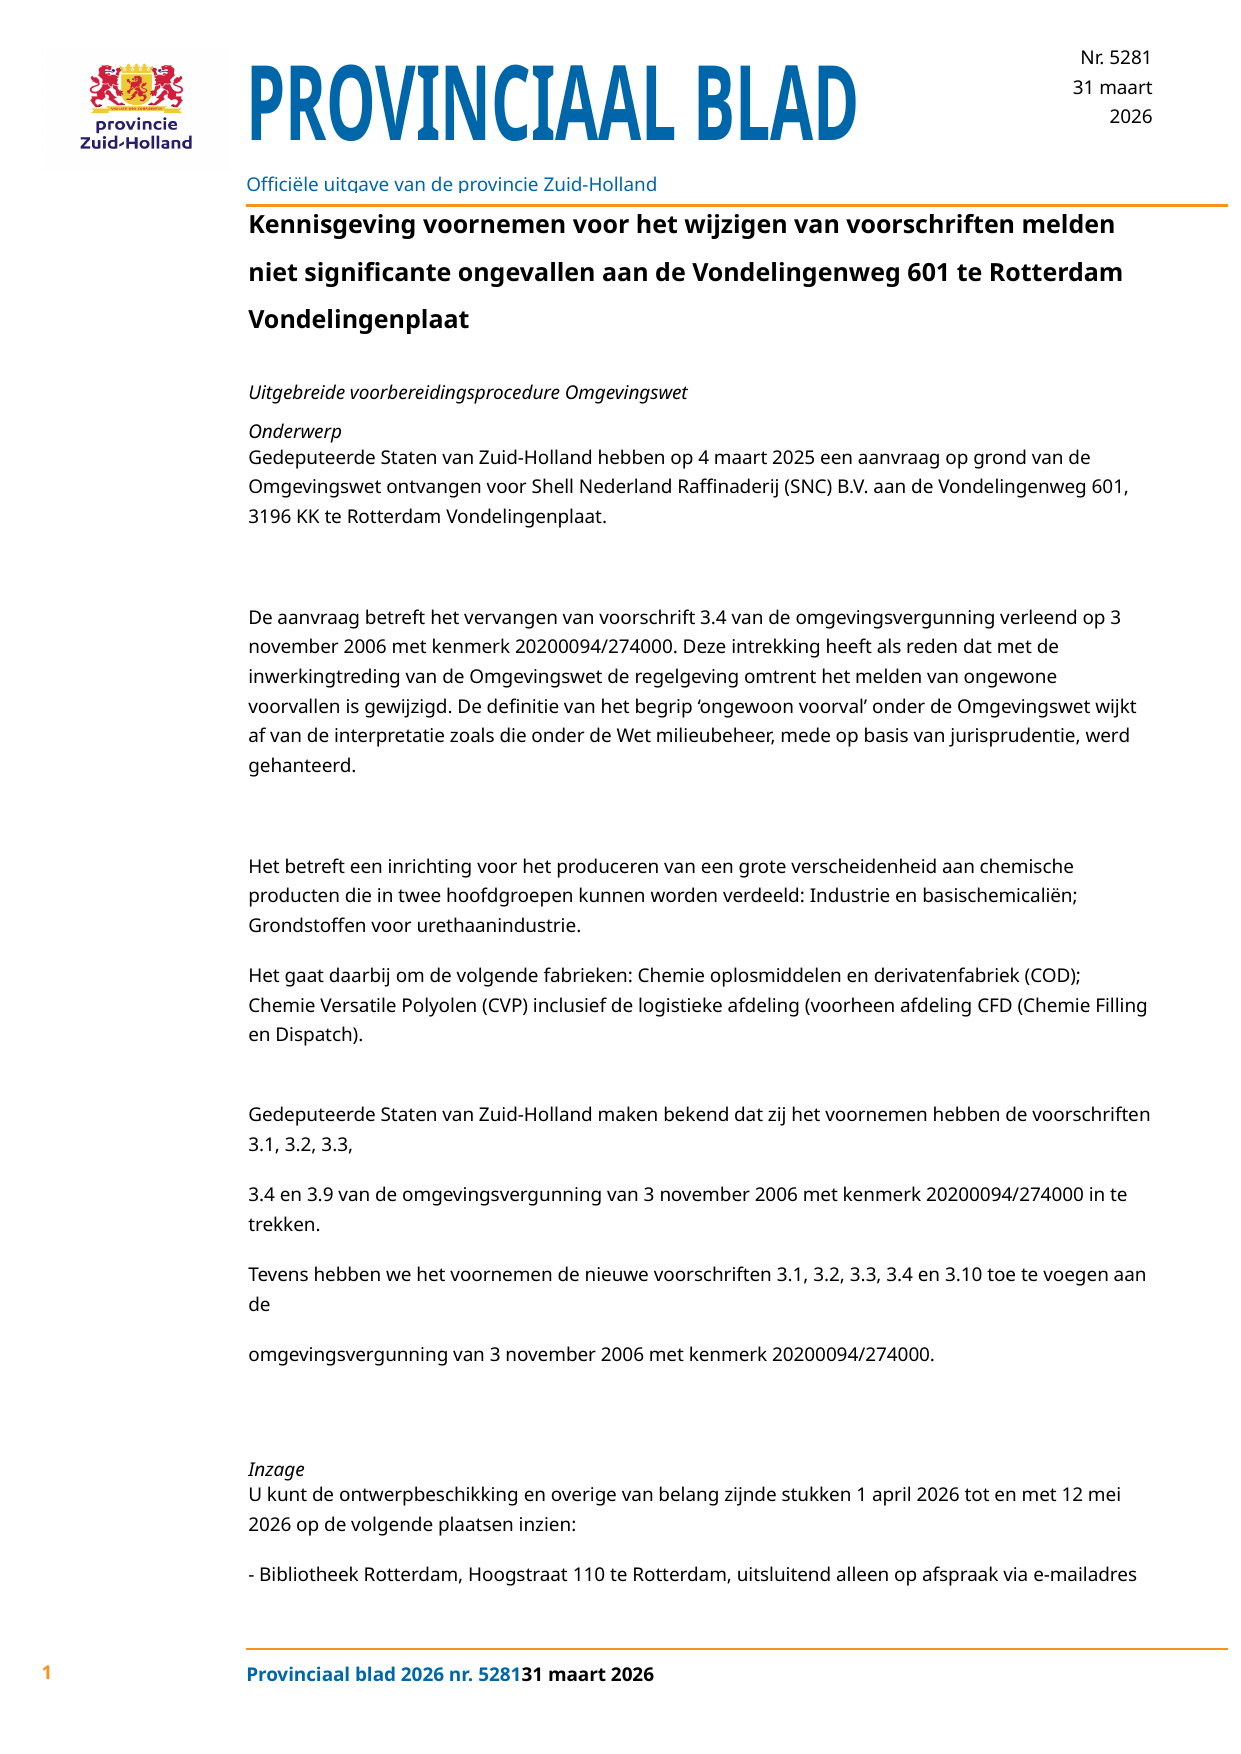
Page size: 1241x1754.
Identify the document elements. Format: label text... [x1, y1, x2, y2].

text - Bibliotheek Rotterdam, Hoogstraat 110 te Rotterdam, uitsluitend alleen op afspraak via e-mailadres [248, 1562, 1152, 1587]
text De aanvraag betreft het vervangen van voorschrift 3.4 van de omgevingsvergunning verleend op 3 november 2006 met kenmerk 20200094/274000. Deze intrekking heeft als reden dat met de inwerkingtreding van de Omgevingswet de regelgeving omtrent het melden van ongewone voorvallen is gewijzigd. De definitie van het begrip ‘ongewoon voorval’ onder de Omgevingswet wijkt af van de interpretatie zoals die onder de Wet milieubeheer, mede op basis van jurisprudentie, werd gehanteerd. [248, 604, 1152, 778]
text Onderwerp [248, 418, 1152, 444]
text Gedeputeerde Staten van Zuid-Holland maken bekend dat zij het voornemen hebben de voorschriften 3.1, 3.2, 3.3, [248, 1102, 1152, 1157]
text Inzage [248, 1456, 1152, 1482]
text Kennisgeving voornemen voor het wijzigen van voorschriften melden niet significante ongevallen aan de Vondelingenweg 601 te Rotterdam Vondelingenplaat [248, 207, 1152, 336]
text Het betreft een inrichting voor het produceren van een grote verscheidenheid aan chemische producten die in twee hoofdgroepen kunnen worden verdeeld: Industrie en basischemicaliën; Grondstoffen voor urethaanindustrie. [248, 853, 1152, 938]
text 3.4 en 3.9 van de omgevingsvergunning van 3 november 2006 met kenmerk 20200094/274000 in te trekken. [248, 1182, 1152, 1237]
text U kunt de ontwerpbeschikking en overige van belang zijnde stukken 1 april 2026 tot en met 12 mei 2026 op de volgende plaatsen inzien: [248, 1482, 1152, 1537]
picture [41, 47, 231, 172]
text omgevingsvergunning van 3 november 2006 met kenmerk 20200094/274000. [248, 1342, 1152, 1367]
text Het gaat daarbij om de volgende fabrieken: Chemie oplosmiddelen en derivatenfabriek (COD); Chemie Versatile Polyolen (CVP) inclusief de logistieke afdeling (voorheen afdeling CFD (Chemie Filling en Dispatch). [248, 962, 1152, 1047]
text Gedeputeerde Staten van Zuid-Holland hebben op 4 maart 2025 een aanvraag op grond van de Omgevingswet ontvangen voor Shell Nederland Raffinaderij (SNC) B.V. aan de Vondelingenweg 601, 3196 KK te Rotterdam Vondelingenplaat. [248, 444, 1152, 529]
text Tevens hebben we het voornemen de nieuwe voorschriften 3.1, 3.2, 3.3, 3.4 en 3.10 toe te voegen aan de [248, 1262, 1152, 1317]
text Uitgebreide voorbereidingsprocedure Omgevingswet [248, 379, 1152, 405]
